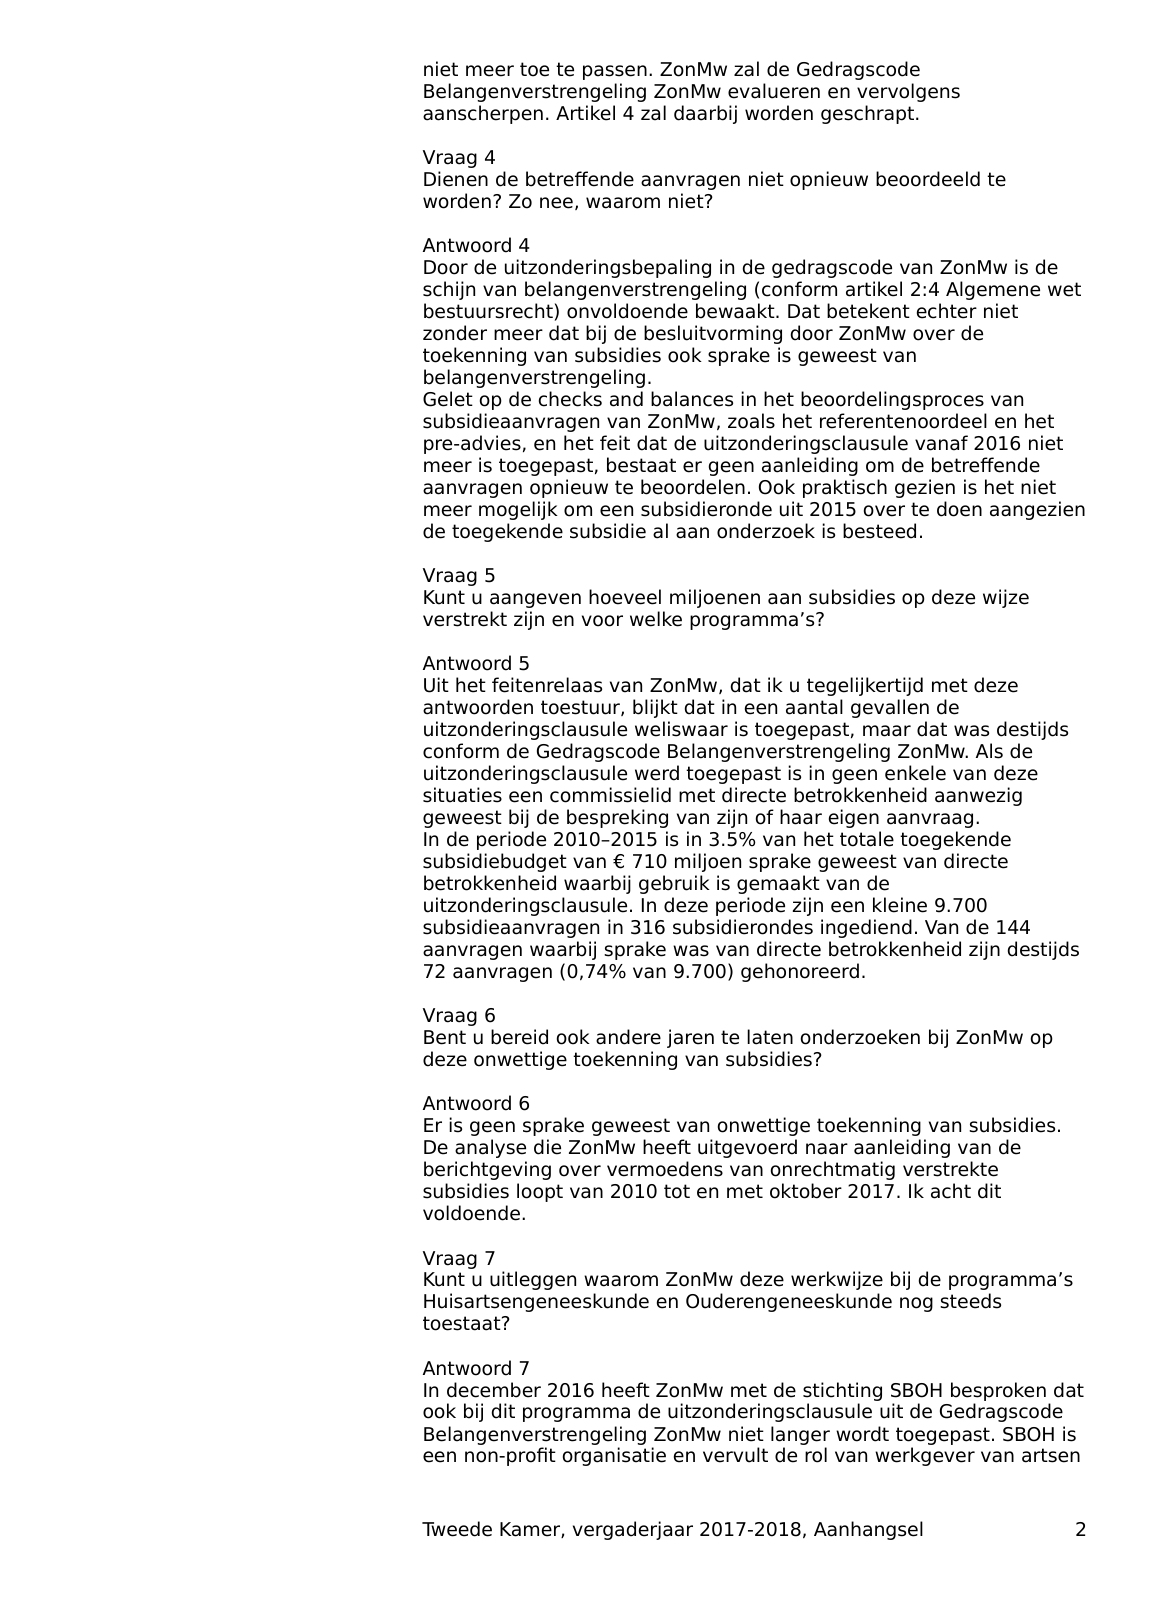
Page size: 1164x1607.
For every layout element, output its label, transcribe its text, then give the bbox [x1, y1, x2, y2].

text Bent u bereid ook andere jaren te laten onderzoeken bij ZonMw op deze onwettige toekenning van subsidies? [422, 1027, 1087, 1071]
text Vraag 6 [422, 1005, 1087, 1027]
text Er is geen sprake geweest van onwettige toekenning van subsidies. De analyse die ZonMw heeft uitgevoerd naar aanleiding van de berichtgeving over vermoedens van onrechtmatig verstrekte subsidies loopt van 2010 tot en met oktober 2017. Ik acht dit voldoende. [422, 1115, 1087, 1225]
text Kunt u uitleggen waarom ZonMw deze werkwijze bij de programma’s Huisartsengeneeskunde en Ouderengeneeskunde nog steeds toestaat? [422, 1269, 1087, 1335]
text Antwoord 5 [422, 653, 1087, 675]
text Antwoord 7 [422, 1357, 1087, 1379]
text Uit het feitenrelaas van ZonMw, dat ik u tegelijkertijd met deze antwoorden toestuur, blijkt dat in een aantal gevallen de uitzonderingsclausule weliswaar is toegepast, maar dat was destijds conform de Gedragscode Belangenverstrengeling ZonMw. Als de uitzonderingsclausule werd toegepast is in geen enkele van deze situaties een commissielid met directe betrokkenheid aanwezig geweest bij de bespreking van zijn of haar eigen aanvraag. [422, 675, 1087, 829]
text In december 2016 heeft ZonMw met de stichting SBOH besproken dat ook bij dit programma de uitzonderingsclausule uit de Gedragscode Belangenverstrengeling ZonMw niet langer wordt toegepast. SBOH is een non-profit organisatie en vervult de rol van werkgever van artsen [422, 1379, 1087, 1467]
text Gelet op de checks and balances in het beoordelingsproces van subsidieaanvragen van ZonMw, zoals het referentenoordeel en het pre-advies, en het feit dat de uitzonderingsclausule vanaf 2016 niet meer is toegepast, bestaat er geen aanleiding om de betreffende aanvragen opnieuw te beoordelen. Ook praktisch gezien is het niet meer mogelijk om een subsidieronde uit 2015 over te doen aangezien de toegekende subsidie al aan onderzoek is besteed. [422, 389, 1087, 543]
text Dienen de betreffende aanvragen niet opnieuw beoordeeld te worden? Zo nee, waarom niet? [422, 169, 1087, 213]
text Vraag 7 [422, 1247, 1087, 1269]
text niet meer toe te passen. ZonMw zal de Gedragscode Belangenverstrengeling ZonMw evalueren en vervolgens aanscherpen. Artikel 4 zal daarbij worden geschrapt. [422, 59, 1087, 125]
text Antwoord 6 [422, 1093, 1087, 1115]
text Vraag 4 [422, 147, 1087, 169]
text In de periode 2010–2015 is in 3.5% van het totale toegekende subsidiebudget van € 710 miljoen sprake geweest van directe betrokkenheid waarbij gebruik is gemaakt van de uitzonderingsclausule. In deze periode zijn een kleine 9.700 subsidieaanvragen in 316 subsidierondes ingediend. Van de 144 aanvragen waarbij sprake was van directe betrokkenheid zijn destijds 72 aanvragen (0,74% van 9.700) gehonoreerd. [422, 829, 1087, 983]
text Kunt u aangeven hoeveel miljoenen aan subsidies op deze wijze verstrekt zijn en voor welke programma’s? [422, 587, 1087, 631]
text Vraag 5 [422, 565, 1087, 587]
text Door de uitzonderingsbepaling in de gedragscode van ZonMw is de schijn van belangenverstrengeling (conform artikel 2:4 Algemene wet bestuursrecht) onvoldoende bewaakt. Dat betekent echter niet zonder meer dat bij de besluitvorming door ZonMw over de toekenning van subsidies ook sprake is geweest van belangenverstrengeling. [422, 257, 1087, 389]
text Antwoord 4 [422, 235, 1087, 257]
